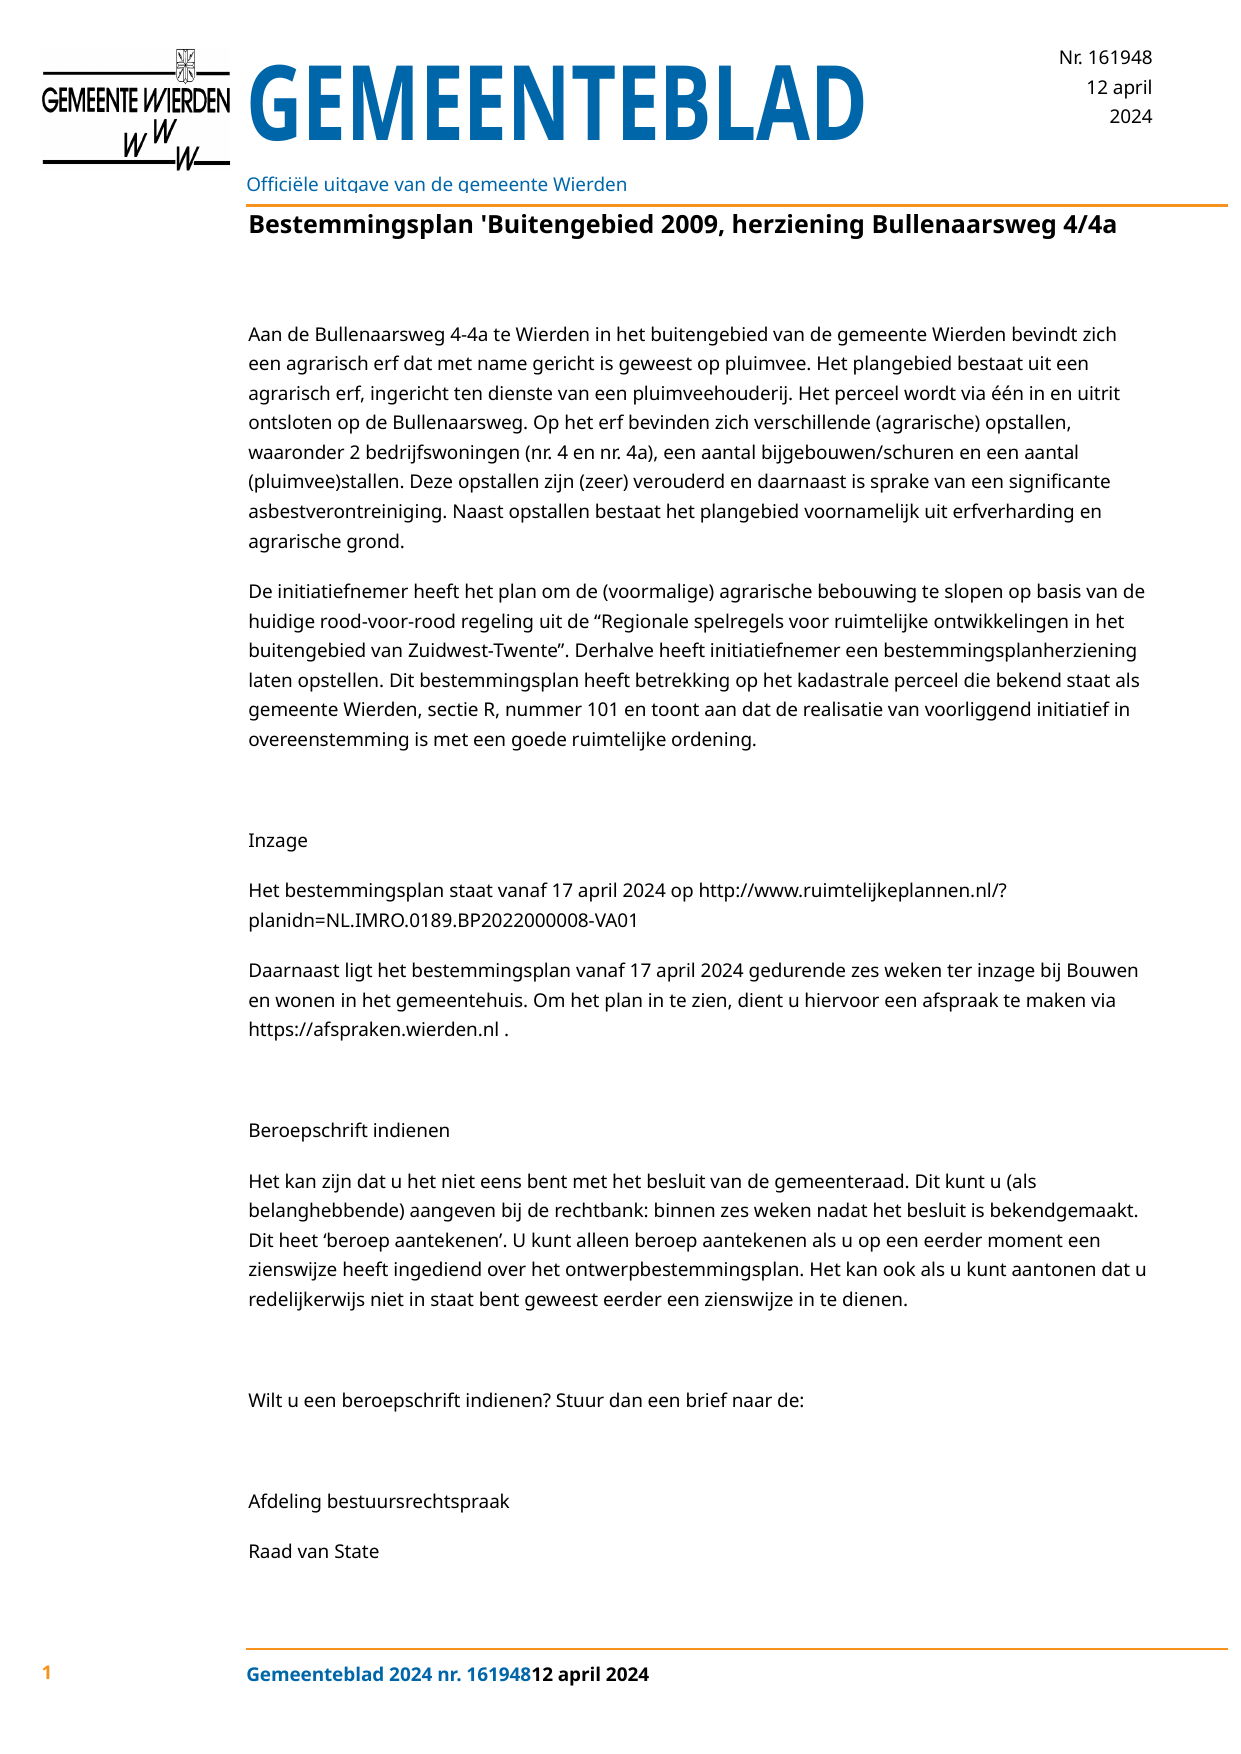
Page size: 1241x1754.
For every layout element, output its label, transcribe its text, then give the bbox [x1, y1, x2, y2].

text Het kan zijn dat u het niet eens bent met het besluit van de gemeenteraad. Dit kunt u (als belanghebbende) aangeven bij de rechtbank: binnen zes weken nadat het besluit is bekendgemaakt. Dit heet ‘beroep aantekenen’. U kunt alleen beroep aantekenen als u op een eerder moment een zienswijze heeft ingediend over het ontwerpbestemmingsplan. Het kan ook als u kunt aantonen dat u redelijkerwijs niet in staat bent geweest eerder een zienswijze in te dienen. [248, 1168, 1152, 1312]
text De initiatiefnemer heeft het plan om de (voormalige) agrarische bebouwing te slopen op basis van de huidige rood-voor-rood regeling uit de “Regionale spelregels voor ruimtelijke ontwikkelingen in het buitengebied van Zuidwest-Twente”. Derhalve heeft initiatiefnemer een bestemmingsplanherziening laten opstellen. Dit bestemmingsplan heeft betrekking op het kadastrale perceel die bekend staat als gemeente Wierden, sectie R, nummer 101 en toont aan dat de realisatie van voorliggend initiatief in overeenstemming is met een goede ruimtelijke ordening. [248, 578, 1152, 752]
text Aan de Bullenaarsweg 4-4a te Wierden in het buitengebied van de gemeente Wierden bevindt zich een agrarisch erf dat met name gericht is geweest op pluimvee. Het plangebied bestaat uit een agrarisch erf, ingericht ten dienste van een pluimveehouderij. Het perceel wordt via één in en uitrit ontsloten op de Bullenaarsweg. Op het erf bevinden zich verschillende (agrarische) opstallen, waaronder 2 bedrijfswoningen (nr. 4 en nr. 4a), een aantal bijgebouwen/schuren en een aantal (pluimvee)stallen. Deze opstallen zijn (zeer) verouderd en daarnaast is sprake van een significante asbestverontreiniging. Naast opstallen bestaat het plangebied voornamelijk uit erfverharding en agrarische grond. [248, 321, 1152, 553]
text Wilt u een beroepschrift indienen? Stuur dan een brief naar de: [248, 1387, 1152, 1413]
text Afdeling bestuursrechtspraak [248, 1488, 1152, 1513]
text Raad van State [248, 1538, 1152, 1564]
text Het bestemmingsplan staat vanaf 17 april 2024 op http://www.ruimtelijkeplannen.nl/?planidn=NL.IMRO.0189.BP2022000008-VA01 [248, 877, 1152, 933]
picture [41, 47, 231, 172]
text Inzage [248, 827, 1152, 853]
text Daarnaast ligt het bestemmingsplan vanaf 17 april 2024 gedurende zes weken ter inzage bij Bouwen en wonen in het gemeentehuis. Om het plan in te zien, dient u hiervoor een afspraak te maken via https://afspraken.wierden.nl . [248, 957, 1152, 1042]
text Beroepschrift indienen [248, 1117, 1152, 1143]
text Bestemmingsplan 'Buitengebied 2009, herziening Bullenaarsweg 4/4a [248, 207, 1152, 241]
